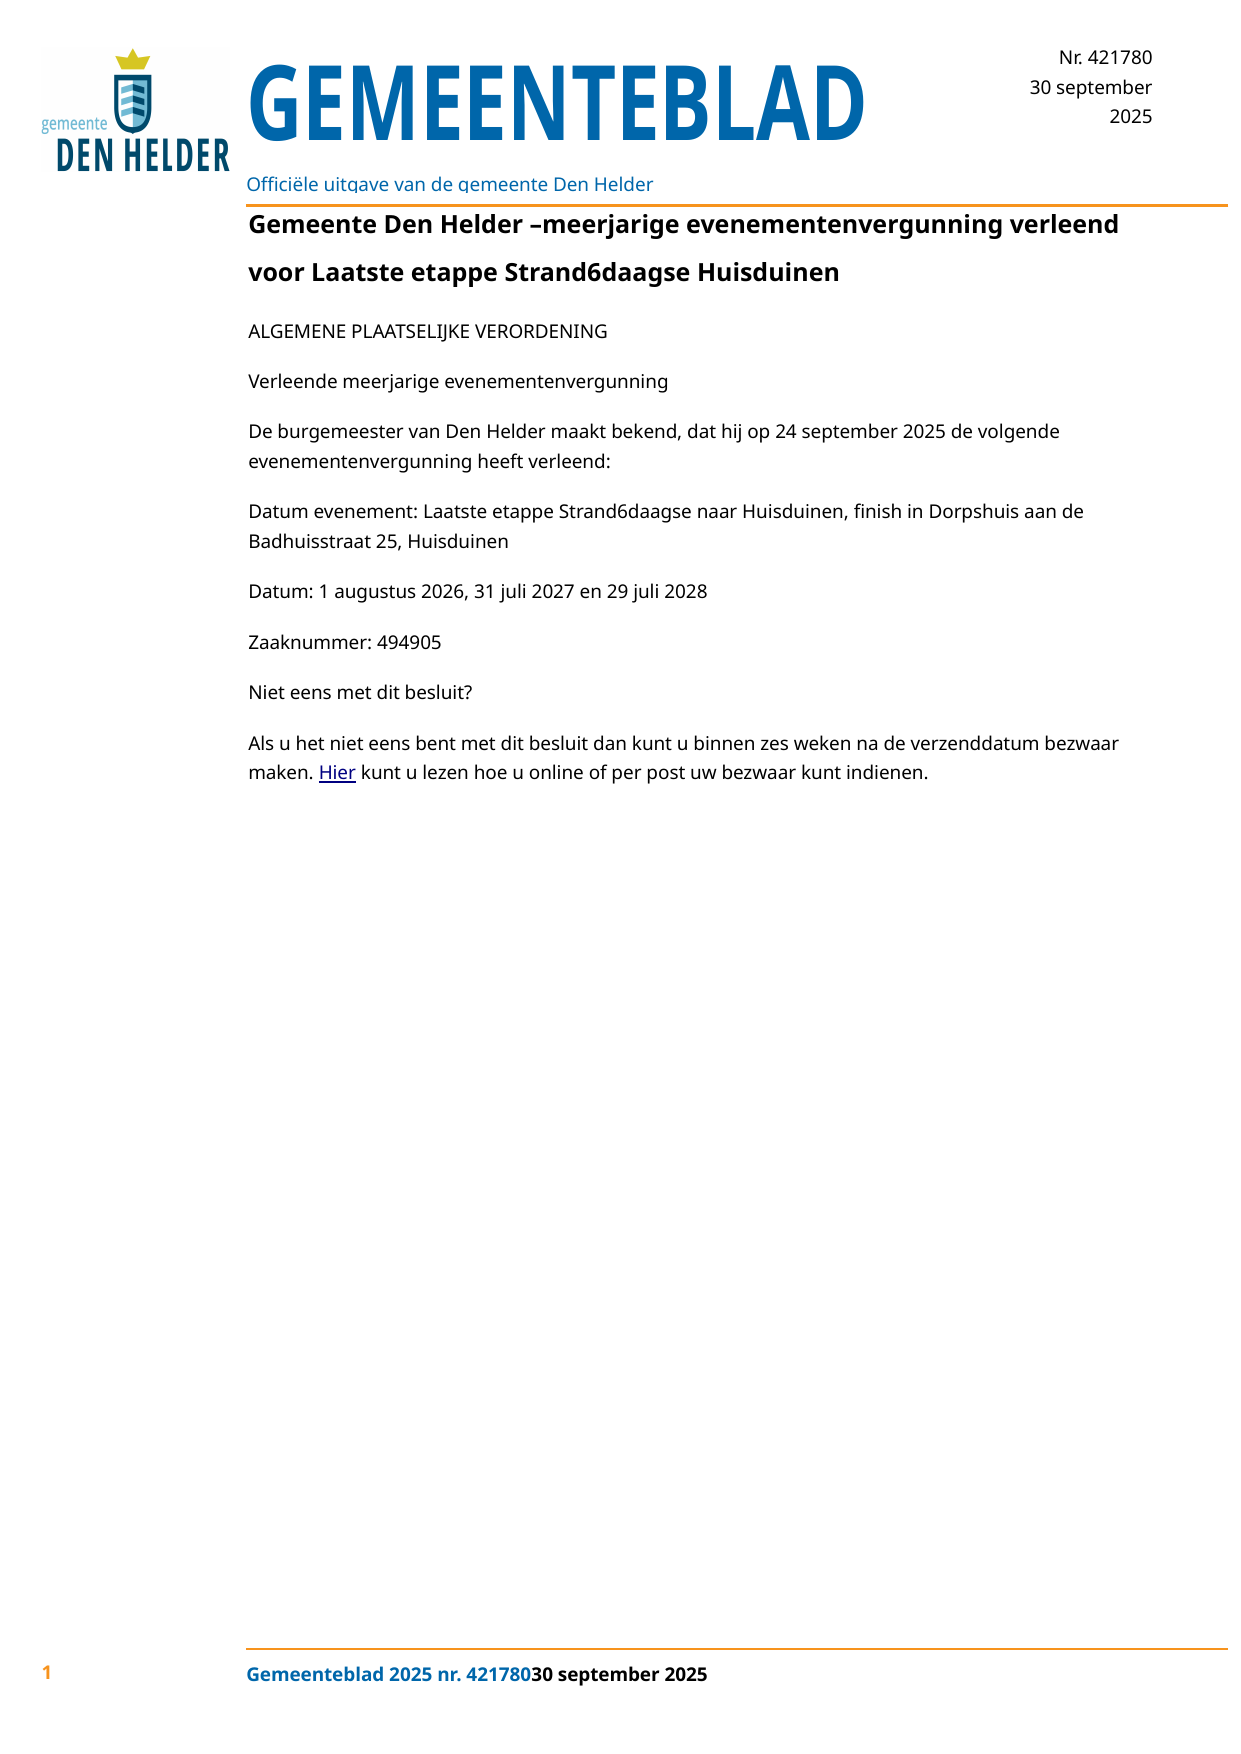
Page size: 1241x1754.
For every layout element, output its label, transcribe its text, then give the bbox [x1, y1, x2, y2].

text ALGEMENE PLAATSELIJKE VERORDENING [248, 318, 1152, 344]
picture [130, 157, 135, 172]
picture [182, 144, 187, 165]
text Verleende meerjarige evenementenvergunning [248, 368, 1152, 394]
picture [100, 154, 106, 172]
text Datum evenement: Laatste etappe Strand6daagse naar Huisduinen, finish in Dorpshuis aan de Badhuisstraat 25, Huisduinen [248, 499, 1152, 554]
text Datum: 1 augustus 2026, 31 juli 2027 en 29 juli 2028 [248, 579, 1152, 604]
picture [63, 144, 68, 165]
text Als u het niet eens bent met dit besluit dan kunt u binnen zes weken na de verzenddatum bezwaar maken. Hier kunt u lezen hoe u online of per post uw bezwaar kunt indienen. [248, 730, 1152, 785]
text De burgemeester van Den Helder maakt bekend, dat hij op 24 september 2025 de volgende evenementenvergunning heeft verleend: [248, 419, 1152, 474]
picture [41, 47, 231, 172]
picture [220, 160, 224, 172]
text Zaaknummer: 494905 [248, 629, 1152, 655]
text Gemeente Den Helder –meerjarige evenementenvergunning verleend voor Laatste etappe Strand6daagse Huisduinen [248, 207, 1152, 288]
text Niet eens met dit besluit? [248, 679, 1152, 705]
